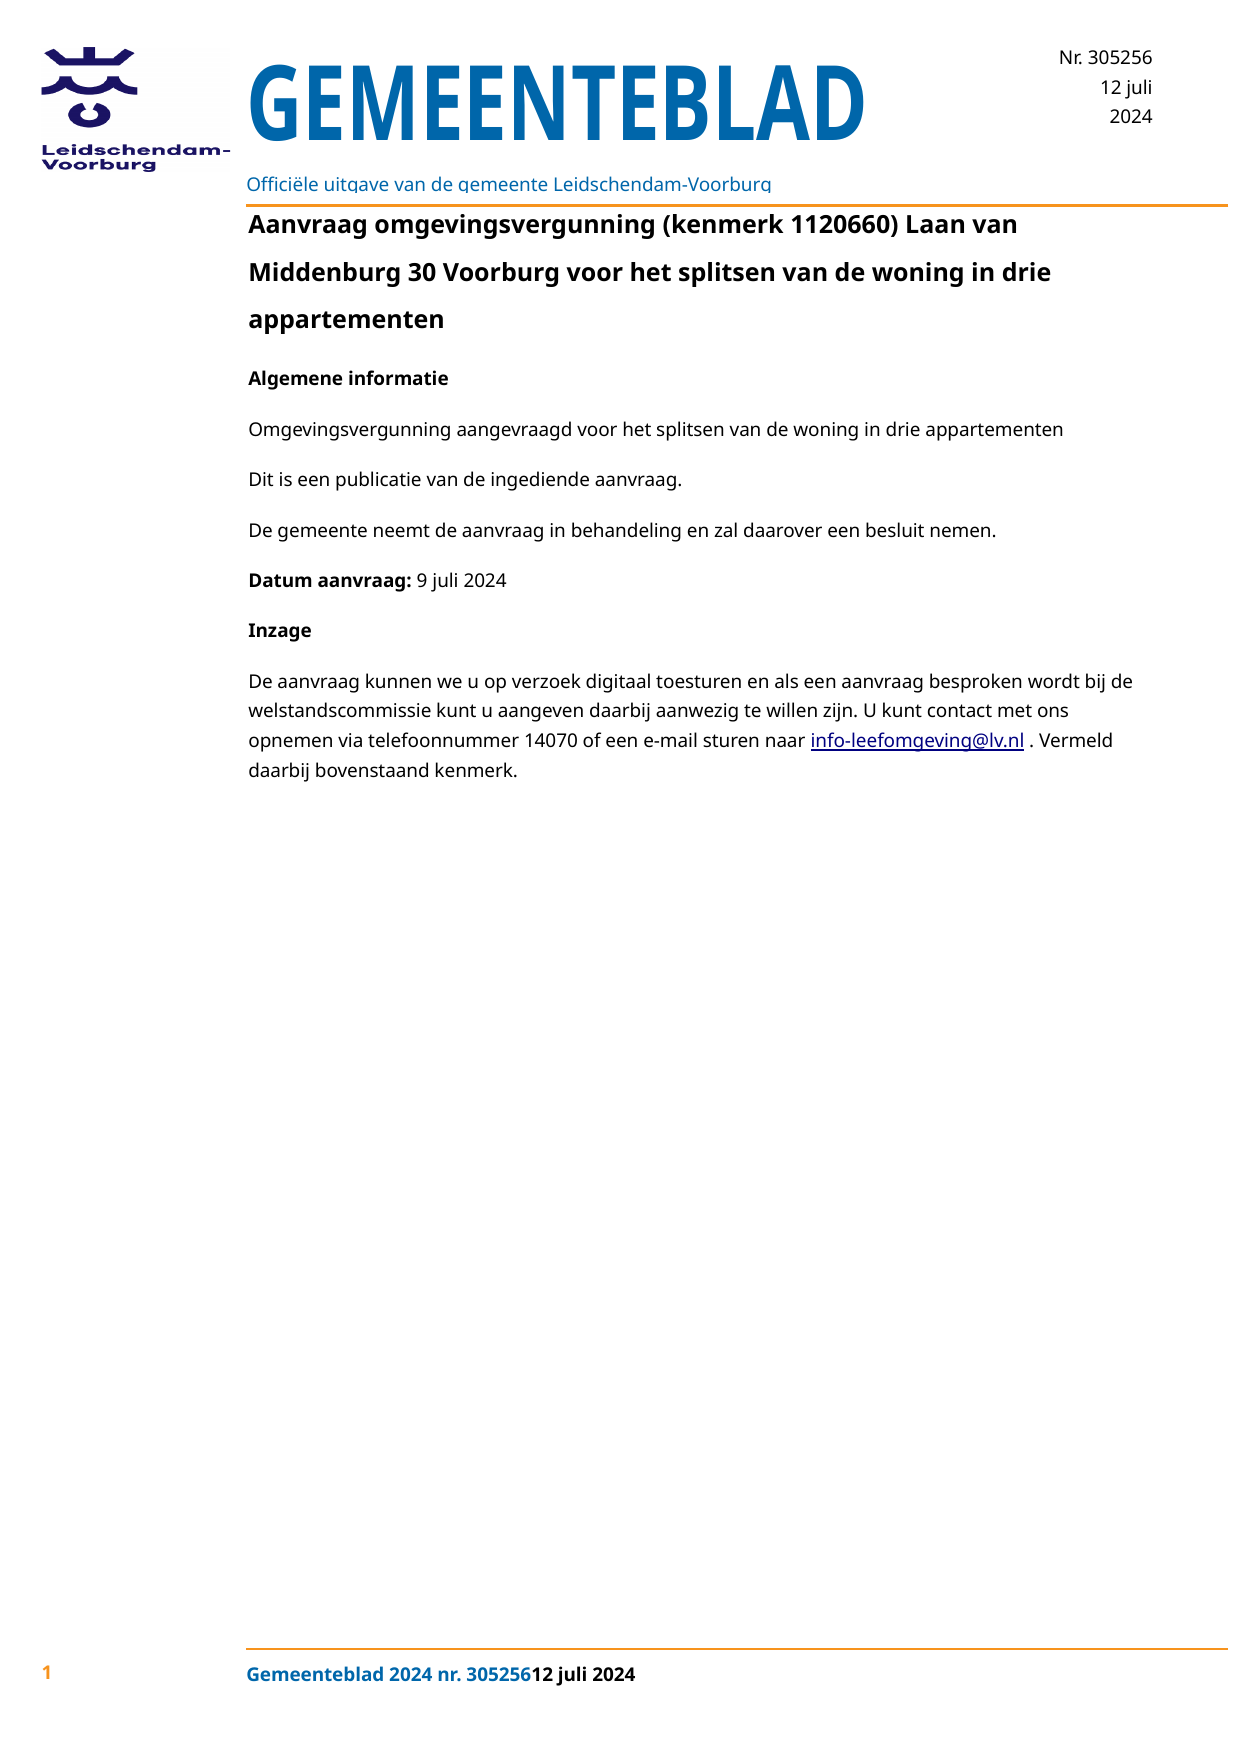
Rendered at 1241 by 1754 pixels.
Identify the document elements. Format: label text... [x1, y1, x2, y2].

text Dit is een publicatie van de ingediende aanvraag. [248, 466, 1152, 492]
picture [41, 47, 231, 172]
text De aanvraag kunnen we u op verzoek digitaal toesturen en als een aanvraag besproken wordt bij de welstandscommissie kunt u aangeven daarbij aanwezig te willen zijn. U kunt contact met ons opnemen via telefoonnummer 14070 of een e-mail sturen naar info-leefomgeving@lv.nl . Vermeld daarbij bovenstaand kenmerk. [248, 668, 1152, 782]
text Algemene informatie [248, 366, 1152, 391]
text Omgevingsvergunning aangevraagd voor het splitsen van de woning in drie appartementen [248, 416, 1152, 442]
text Inzage [248, 618, 1152, 643]
text Datum aanvraag: 9 juli 2024 [248, 567, 1152, 593]
text Aanvraag omgevingsvergunning (kenmerk 1120660) Laan van Middenburg 30 Voorburg voor het splitsen van de woning in drie appartementen [248, 207, 1152, 336]
text De gemeente neemt de aanvraag in behandeling en zal daarover een besluit nemen. [248, 517, 1152, 542]
